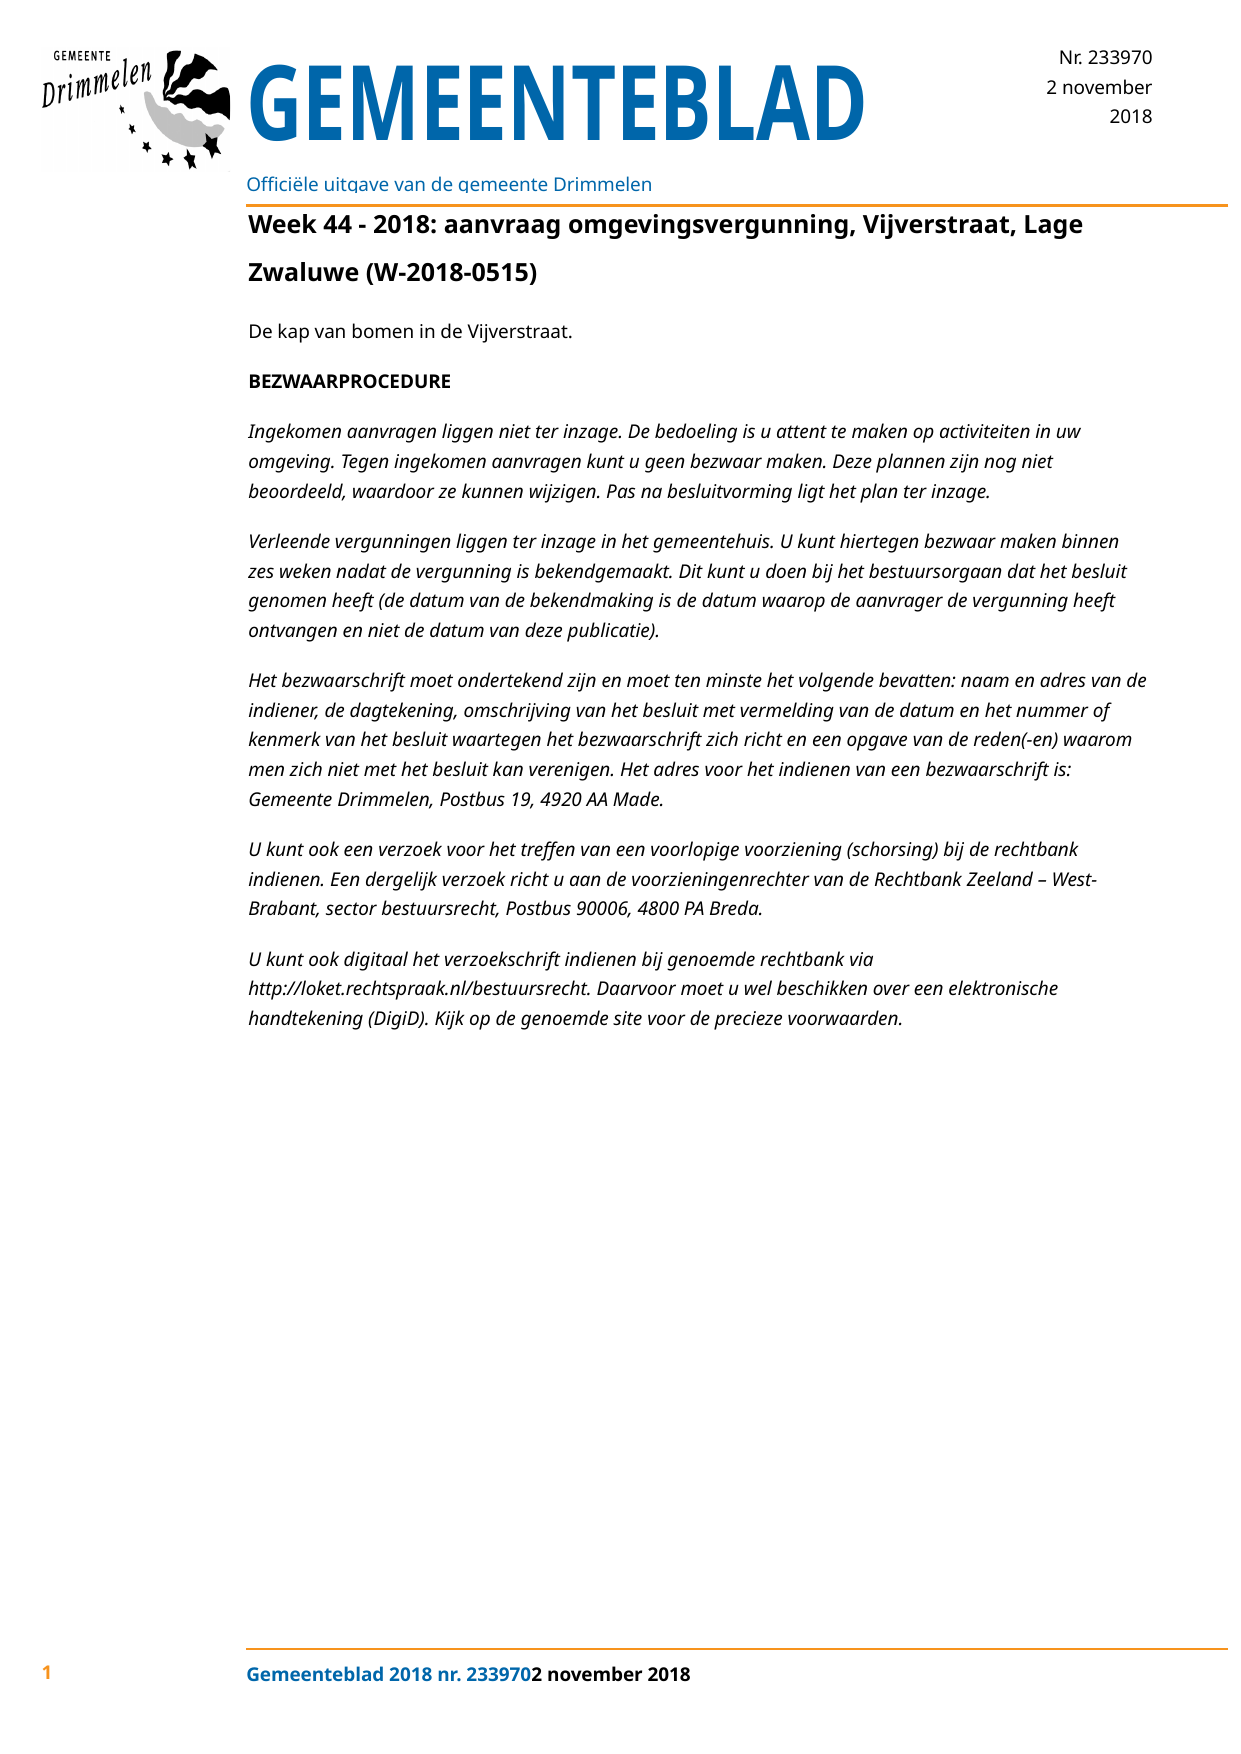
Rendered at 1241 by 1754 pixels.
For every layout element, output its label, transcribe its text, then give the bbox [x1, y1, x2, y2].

text U kunt ook een verzoek voor het treffen van een voorlopige voorziening (schorsing) bij de rechtbank indienen. Een dergelijk verzoek richt u aan de voorzieningenrechter van de Rechtbank Zeeland – West-Brabant, sector bestuursrecht, Postbus 90006, 4800 PA Breda. [248, 836, 1152, 921]
text De kap van bomen in de Vijverstraat. [248, 318, 1152, 344]
picture [41, 47, 231, 172]
text U kunt ook digitaal het verzoekschrift indienen bij genoemde rechtbank via http://loket.rechtspraak.nl/bestuursrecht. Daarvoor moet u wel beschikken over een elektronische handtekening (DigiD). Kijk op de genoemde site voor de precieze voorwaarden. [248, 946, 1152, 1031]
text Week 44 - 2018: aanvraag omgevingsvergunning, Vijverstraat, Lage Zwaluwe (W-2018-0515) [248, 207, 1152, 288]
text BEZWAARPROCEDURE [248, 368, 1152, 394]
text Verleende vergunningen liggen ter inzage in het gemeentehuis. U kunt hiertegen bezwaar maken binnen zes weken nadat de vergunning is bekendgemaakt. Dit kunt u doen bij het bestuursorgaan dat het besluit genomen heeft (de datum van de bekendmaking is de datum waarop de aanvrager de vergunning heeft ontvangen en niet de datum van deze publicatie). [248, 528, 1152, 643]
text Het bezwaarschrift moet ondertekend zijn en moet ten minste het volgende bevatten: naam en adres van de indiener, de dagtekening, omschrijving van het besluit met vermelding van de datum en het nummer of kenmerk van het besluit waartegen het bezwaarschrift zich richt en een opgave van de reden(-en) waarom men zich niet met het besluit kan verenigen. Het adres voor het indienen van een bezwaarschrift is: Gemeente Drimmelen, Postbus 19, 4920 AA Made. [248, 667, 1152, 812]
text Ingekomen aanvragen liggen niet ter inzage. De bedoeling is u attent te maken op activiteiten in uw omgeving. Tegen ingekomen aanvragen kunt u geen bezwaar maken. Deze plannen zijn nog niet beoordeeld, waardoor ze kunnen wijzigen. Pas na besluitvorming ligt het plan ter inzage. [248, 419, 1152, 504]
